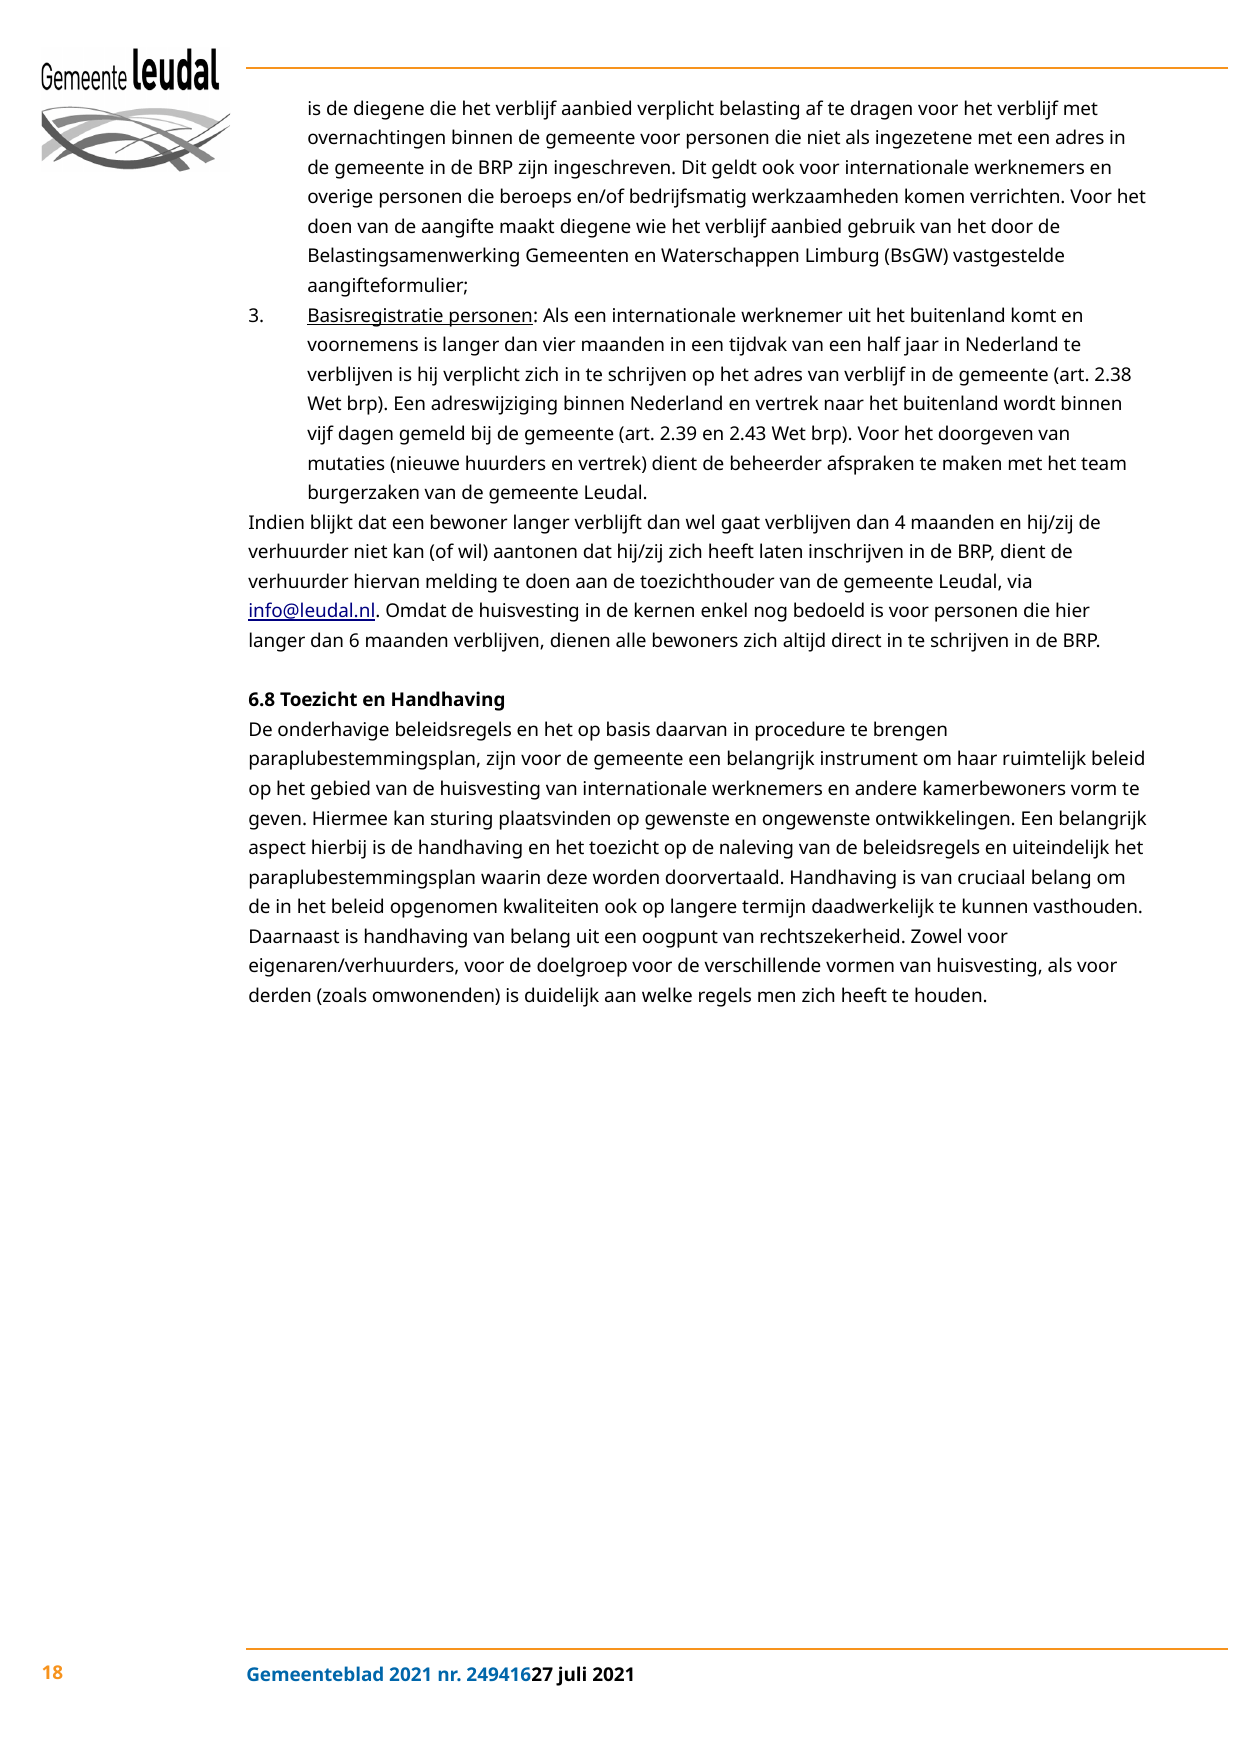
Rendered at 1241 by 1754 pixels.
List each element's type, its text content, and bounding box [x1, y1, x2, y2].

list is de diegene die het verblijf aanbied verplicht belasting af te dragen voor het verblijf met overnachtingen binnen de gemeente voor personen die niet als ingezetene met een adres in de gemeente in de BRP zijn ingeschreven. Dit geldt ook voor internationale werknemers en overige personen die beroeps en/of bedrijfsmatig werkzaamheden komen verrichten. Voor het doen van de aangifte maakt diegene wie het verblijf aanbied gebruik van het door de Belastingsamenwerking Gemeenten en Waterschappen Limburg (BsGW) vastgestelde aangifteformulier; [248, 95, 1152, 298]
picture [41, 47, 231, 172]
text Indien blijkt dat een bewoner langer verblijft dan wel gaat verblijven dan 4 maanden en hij/zij de verhuurder niet kan (of wil) aantonen dat hij/zij zich heeft laten inschrijven in de BRP, dient de verhuurder hiervan melding te doen aan de toezichthouder van de gemeente Leudal, via info@leudal.nl. Omdat de huisvesting in de kernen enkel nog bedoeld is voor personen die hier langer dan 6 maanden verblijven, dienen alle bewoners zich altijd direct in te schrijven in de BRP. [248, 509, 1152, 653]
text 6.8 Toezicht en Handhaving [248, 686, 1152, 712]
list Basisregistratie personen: Als een internationale werknemer uit het buitenland komt en voornemens is langer dan vier maanden in een tijdvak van een half jaar in Nederland te verblijven is hij verplicht zich in te schrijven op het adres van verblijf in de gemeente (art. 2.38 Wet brp). Een adreswijziging binnen Nederland en vertrek naar het buitenland wordt binnen vijf dagen gemeld bij de gemeente (art. 2.39 en 2.43 Wet brp). Voor het doorgeven van mutaties (nieuwe huurders en vertrek) dient de beheerder afspraken te maken met het team burgerzaken van de gemeente Leudal. [248, 302, 1152, 505]
text De onderhavige beleidsregels en het op basis daarvan in procedure te brengen paraplubestemmingsplan, zijn voor de gemeente een belangrijk instrument om haar ruimtelijk beleid op het gebied van de huisvesting van internationale werknemers en andere kamerbewoners vorm te geven. Hiermee kan sturing plaatsvinden op gewenste en ongewenste ontwikkelingen. Een belangrijk aspect hierbij is de handhaving en het toezicht op de naleving van de beleidsregels en uiteindelijk het paraplubestemmingsplan waarin deze worden doorvertaald. Handhaving is van cruciaal belang om de in het beleid opgenomen kwaliteiten ook op langere termijn daadwerkelijk te kunnen vasthouden. Daarnaast is handhaving van belang uit een oogpunt van rechtszekerheid. Zowel voor eigenaren/verhuurders, voor de doelgroep voor de verschillende vormen van huisvesting, als voor derden (zoals omwonenden) is duidelijk aan welke regels men zich heeft te houden. [248, 716, 1152, 1008]
